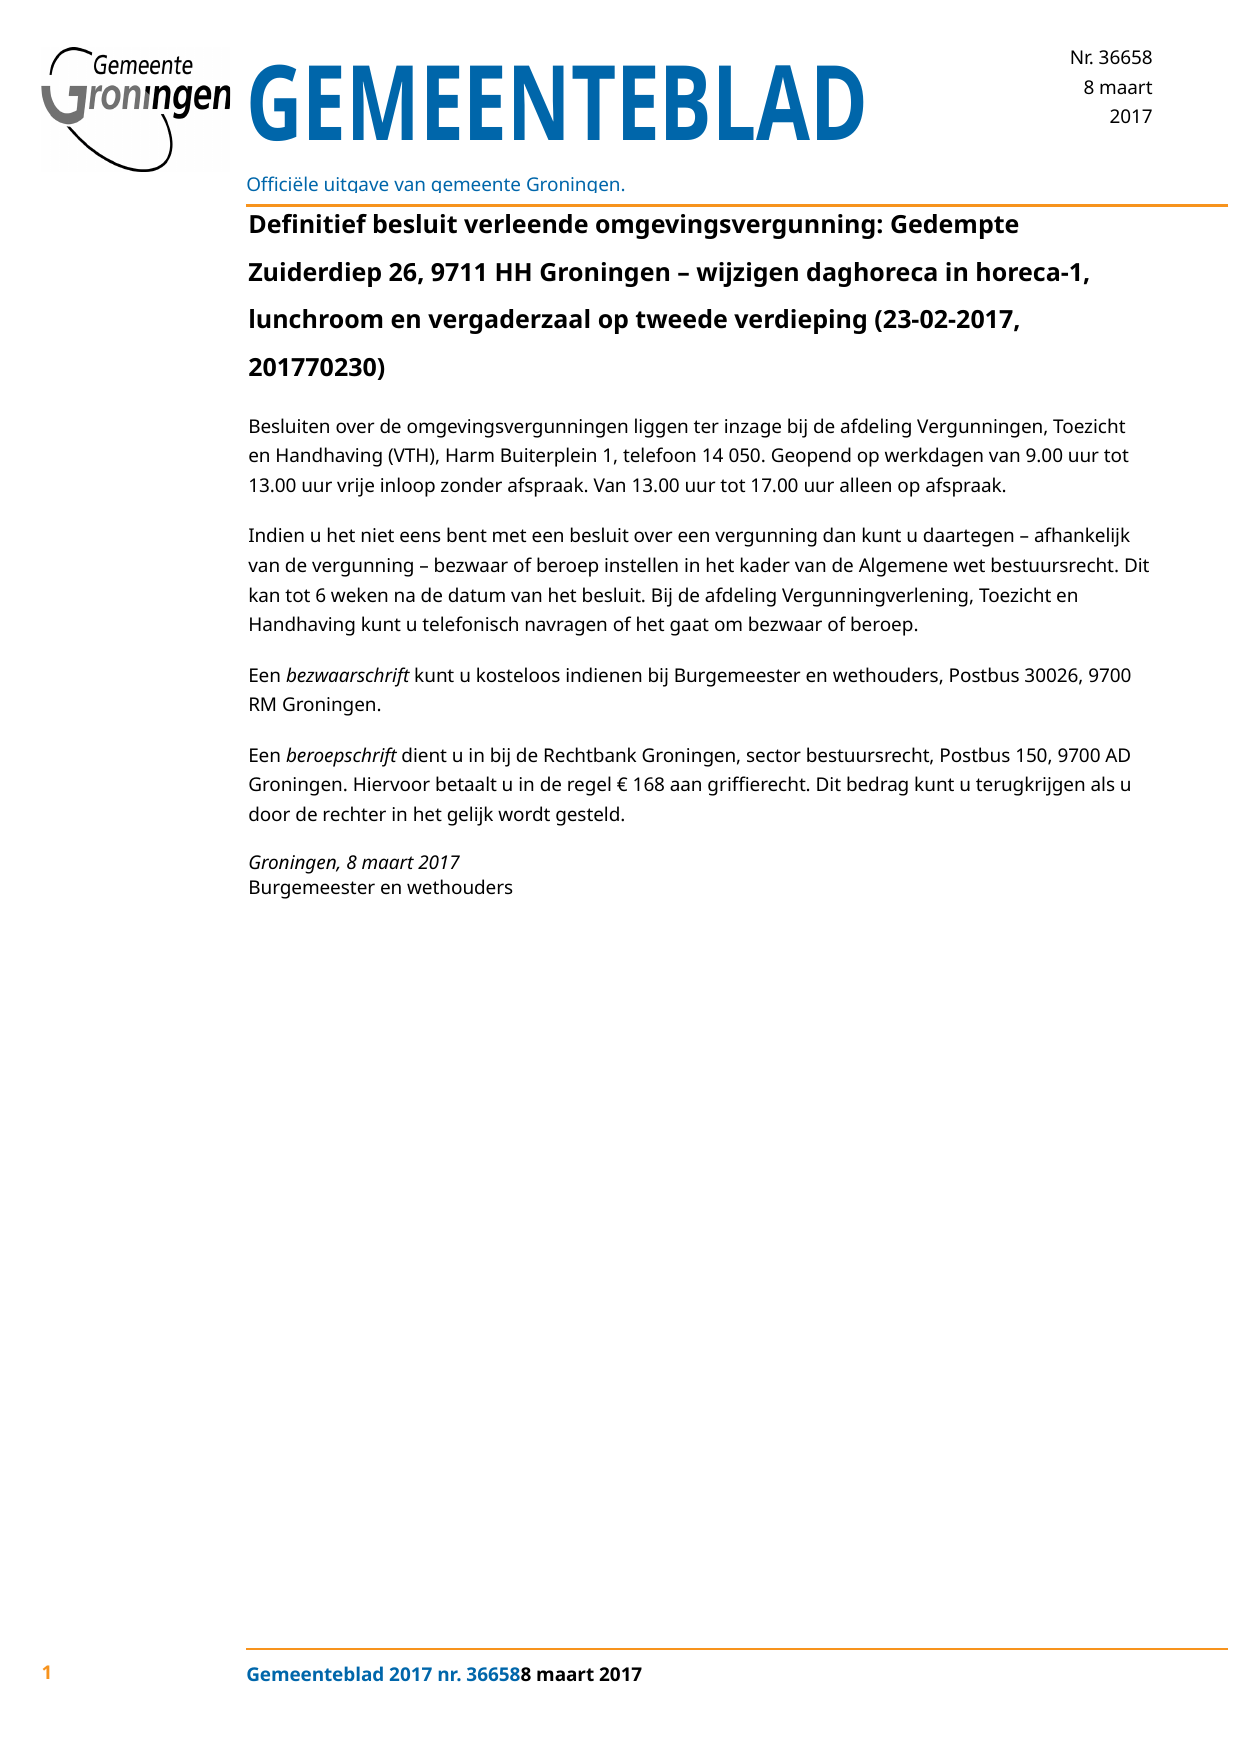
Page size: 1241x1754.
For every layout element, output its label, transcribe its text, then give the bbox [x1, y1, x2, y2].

picture [41, 47, 231, 172]
text Definitief besluit verleende omgevingsvergunning: Gedempte Zuiderdiep 26, 9711 HH Groningen – wijzigen daghoreca in horeca-1, lunchroom en vergaderzaal op tweede verdieping (23-02-2017, 201770230) [248, 207, 1152, 384]
text Groningen, 8 maart 2017 [248, 849, 1152, 874]
text Een bezwaarschrift kunt u kosteloos indienen bij Burgemeester en wethouders, Postbus 30026, 9700 RM Groningen. [248, 662, 1152, 717]
text Besluiten over de omgevingsvergunningen liggen ter inzage bij de afdeling Vergunningen, Toezicht en Handhaving (VTH), Harm Buiterplein 1, telefoon 14 050. Geopend op werkdagen van 9.00 uur tot 13.00 uur vrije inloop zonder afspraak. Van 13.00 uur tot 17.00 uur alleen op afspraak. [248, 413, 1152, 498]
text Indien u het niet eens bent met een besluit over een vergunning dan kunt u daartegen – afhankelijk van de vergunning – bezwaar of beroep instellen in het kader van de Algemene wet bestuursrecht. Dit kan tot 6 weken na de datum van het besluit. Bij de afdeling Vergunningverlening, Toezicht en Handhaving kunt u telefonisch navragen of het gaat om bezwaar of beroep. [248, 523, 1152, 637]
text Burgemeester en wethouders [248, 874, 1152, 900]
text Een beroepschrift dient u in bij de Rechtbank Groningen, sector bestuursrecht, Postbus 150, 9700 AD Groningen. Hiervoor betaalt u in de regel € 168 aan griffierecht. Dit bedrag kunt u terugkrijgen als u door de rechter in het gelijk wordt gesteld. [248, 742, 1152, 827]
